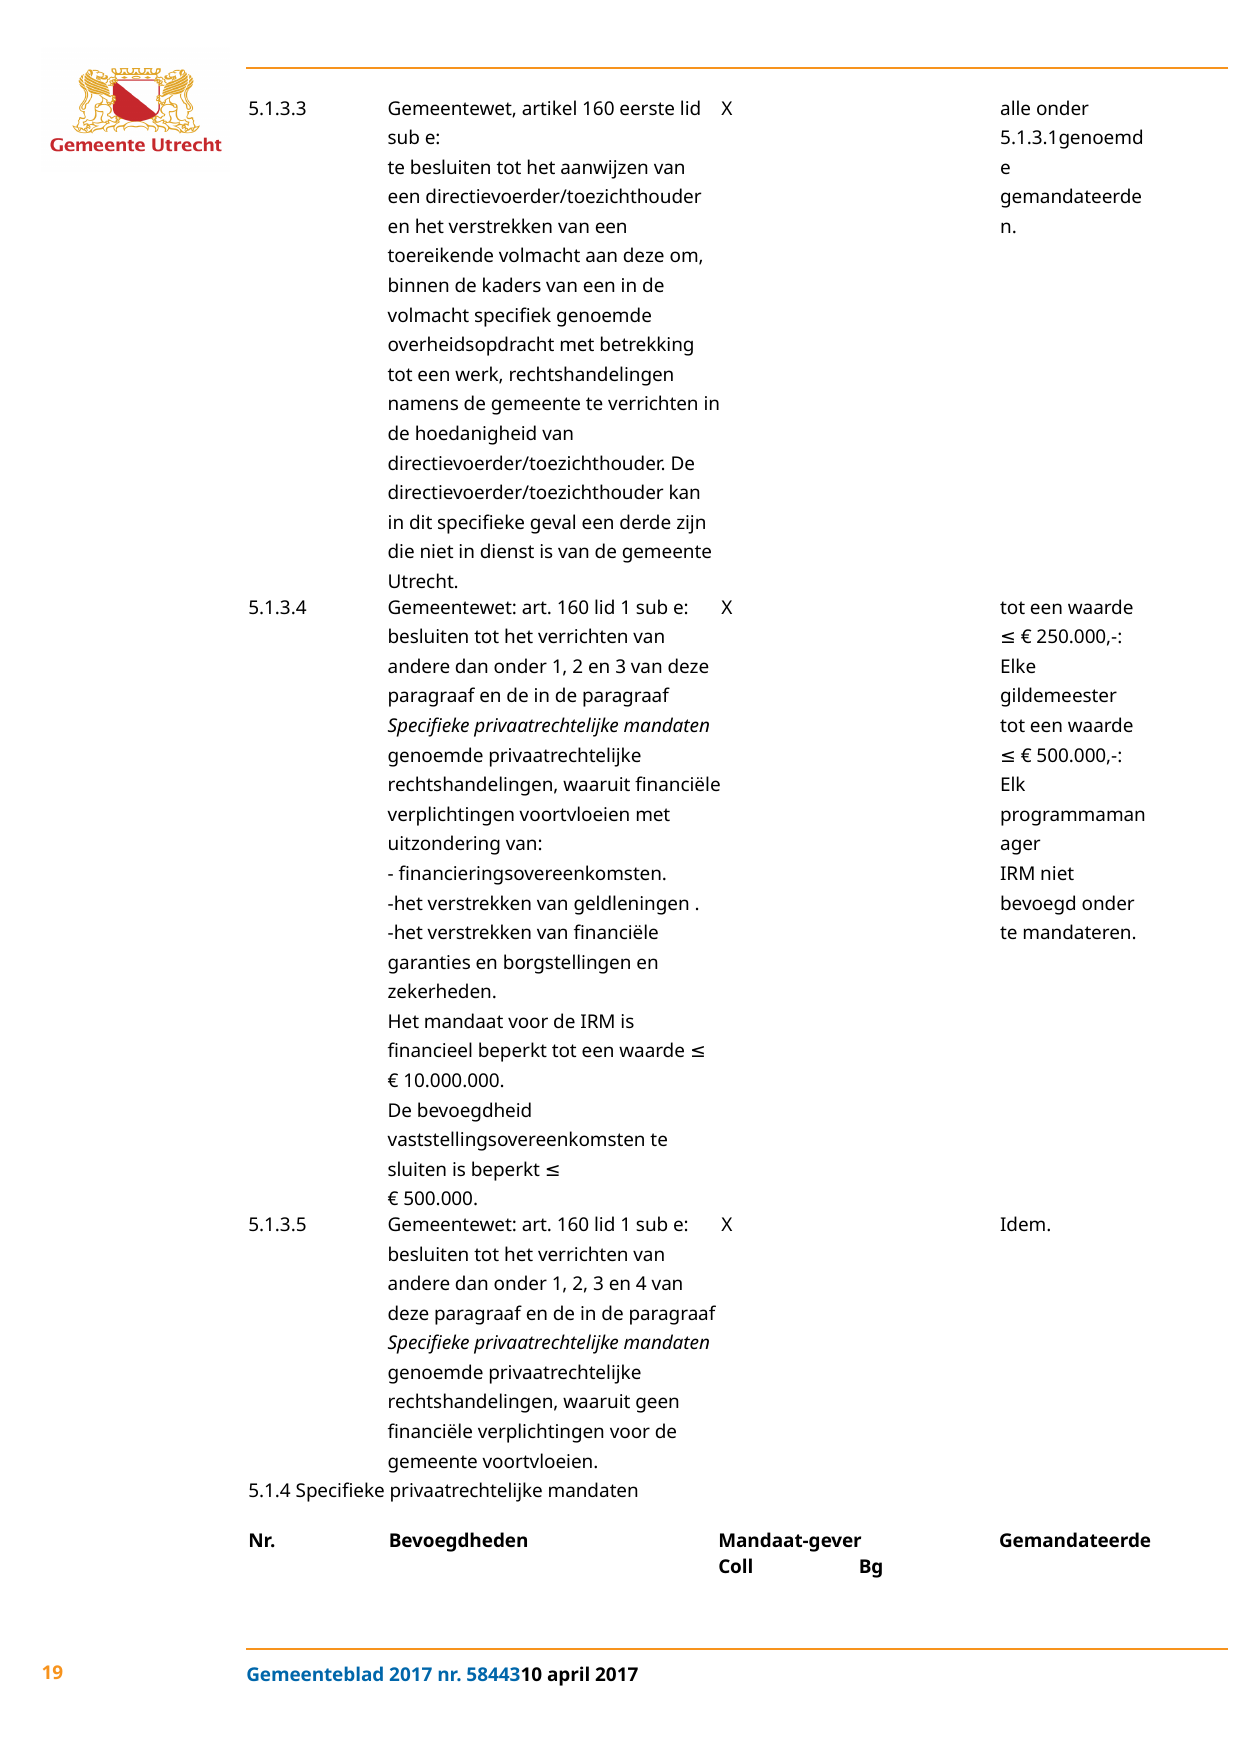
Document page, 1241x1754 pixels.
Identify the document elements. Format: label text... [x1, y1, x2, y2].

table_cell X [721, 594, 861, 1211]
table_cell [861, 1211, 1000, 1474]
table_cell X [721, 1211, 861, 1474]
table_cell 5.1.3.3 [248, 95, 387, 594]
table_cell [999, 1553, 1152, 1579]
table_cell Gemeentewet: art. 160 lid 1 sub e: besluiten tot het verrichten van andere dan onder 1, 2 en 3 van deze paragraaf en de in de paragraaf Specifieke privaatrechtelijke mandaten genoemde privaatrechtelijke rechtshandelingen, waaruit financiële verplichtingen voortvloeien met uitzondering van: - financieringsovereenkomsten. -het verstrekken van geldleningen . -het verstrekken van financiële garanties en borgstellingen en zekerheden. Het mandaat voor de IRM is financieel beperkt tot een waarde ≤ € 10.000.000. De bevoegdheid vaststellingsovereenkomsten te sluiten is beperkt ≤ € 500.000. [388, 594, 721, 1211]
table_cell Gemeentewet: art. 160 lid 1 sub e: besluiten tot het verrichten van andere dan onder 1, 2, 3 en 4 van deze paragraaf en de in de paragraaf Specifieke privaatrechtelijke mandaten genoemde privaatrechtelijke rechtshandelingen, waaruit geen financiële verplichtingen voor de gemeente voortvloeien. [388, 1211, 721, 1474]
table_cell [861, 594, 1000, 1211]
table_cell 5.1.3.5 [248, 1211, 387, 1474]
table_cell Gemeentewet, artikel 160 eerste lid sub e: te besluiten tot het aanwijzen van een directievoerder/toezichthouder en het verstrekken van een toereikende volmacht aan deze om, binnen de kaders van een in de volmacht specifiek genoemde overheidsopdracht met betrekking tot een werk, rechtshandelingen namens de gemeente te verrichten in de hoedanigheid van directievoerder/toezichthouder. De directievoerder/toezichthouder kan in dit specifieke geval een derde zijn die niet in dienst is van de gemeente Utrecht. [388, 95, 721, 594]
table_cell X [721, 95, 861, 594]
table_cell [389, 1553, 718, 1579]
table_header Gemandateerde [999, 1528, 1152, 1553]
table_cell Coll [718, 1553, 858, 1579]
table_header Bevoegdheden [389, 1528, 718, 1553]
table_header Mandaat-gever [718, 1528, 999, 1553]
table_cell [248, 1553, 388, 1579]
table_cell 5.1.3.4 [248, 594, 387, 1211]
text 5.1.4 Specifieke privaatrechtelijke mandaten [248, 1477, 1152, 1503]
table_cell Idem. [1000, 1211, 1152, 1474]
table_cell Bg [859, 1553, 999, 1579]
picture [41, 47, 231, 172]
table_cell tot een waarde ≤ € 250.000,-: Elke gildemeester tot een waarde ≤ € 500.000,-: Elk programmamanager IRM niet bevoegd onder te mandateren. [1000, 594, 1152, 1211]
table_header Nr. [248, 1528, 388, 1553]
table_cell alle onder 5.1.3.1genoemde gemandateerden. [1000, 95, 1152, 594]
table_cell [861, 95, 1000, 594]
